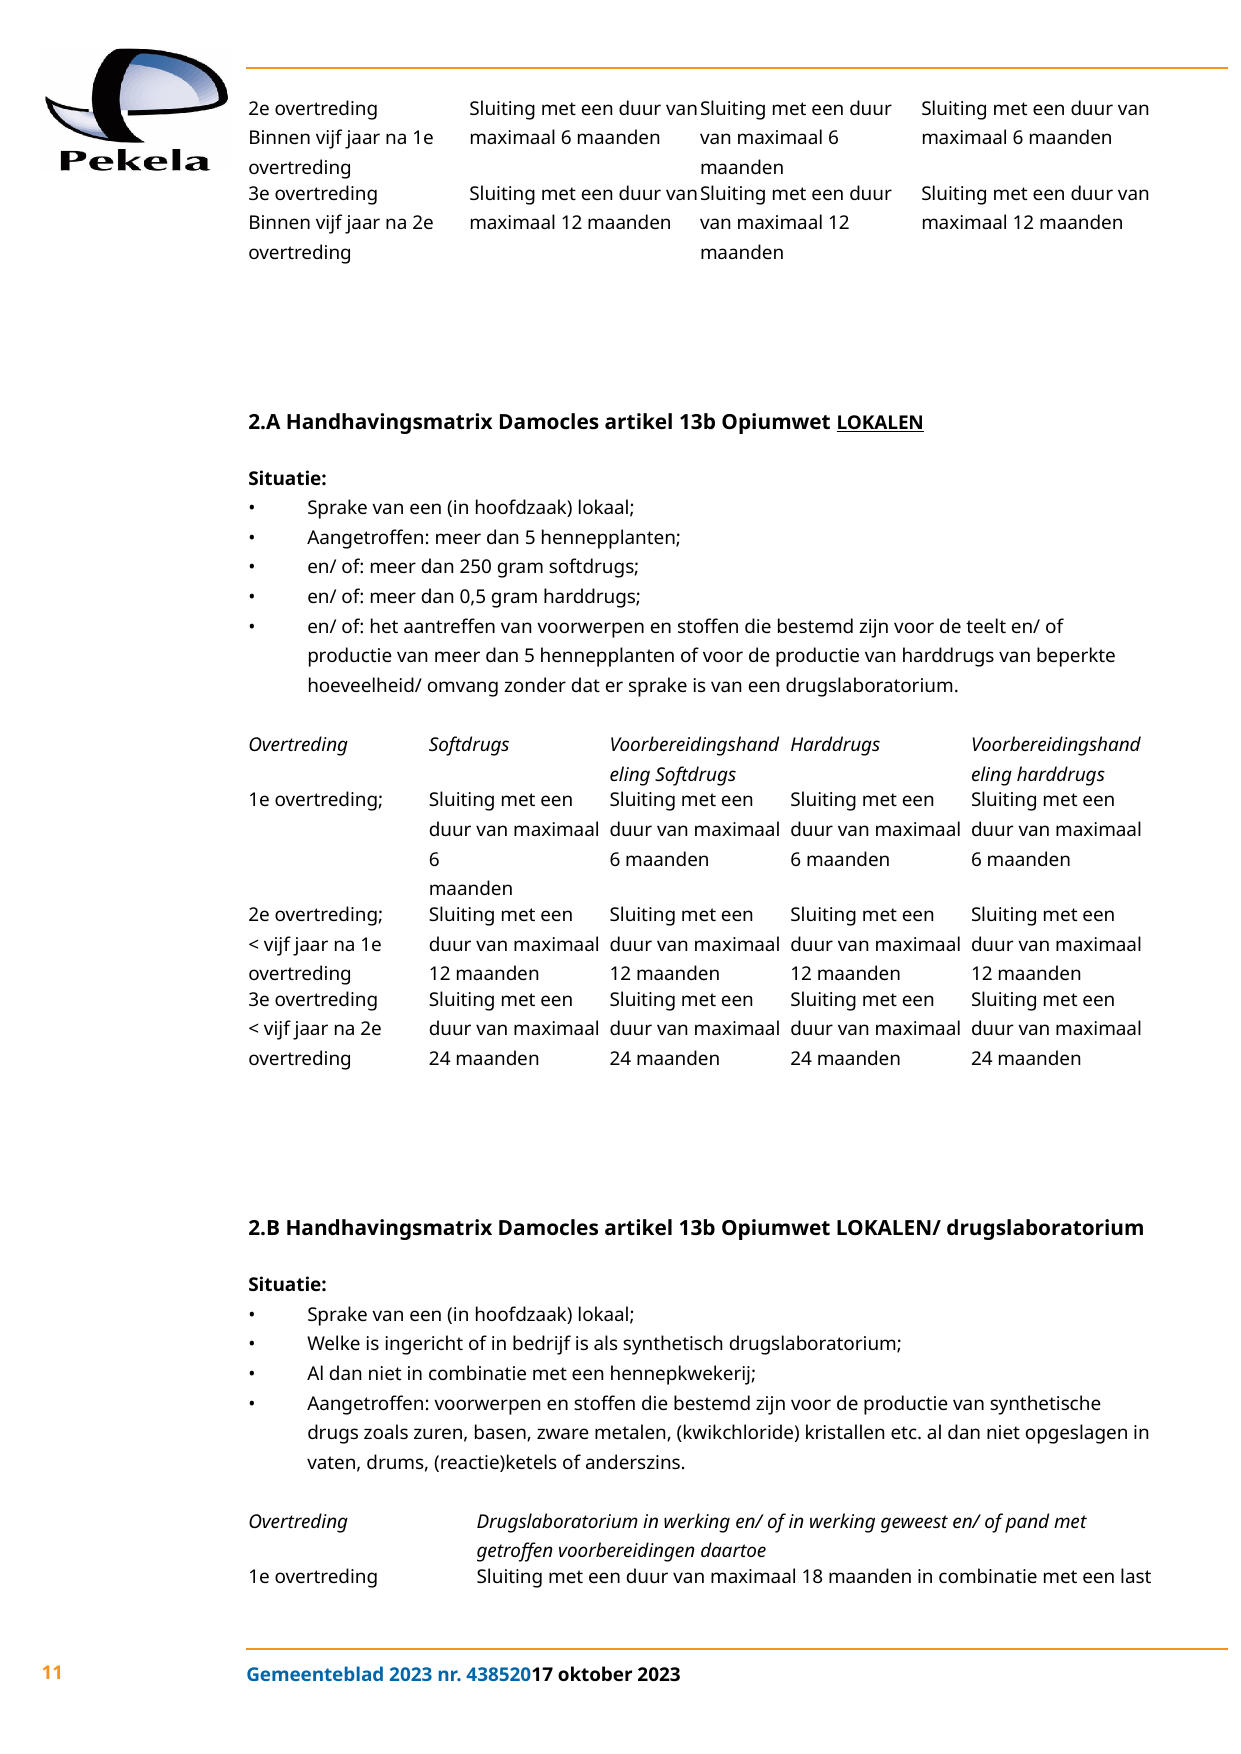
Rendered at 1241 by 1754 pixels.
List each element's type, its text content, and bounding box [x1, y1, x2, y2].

table_cell 2e overtreding Binnen vijf jaar na 1e overtreding [248, 95, 469, 180]
table_cell 1e overtreding [248, 1564, 476, 1589]
table_cell 2e overtreding; < vijf jaar na 1e overtreding [248, 901, 429, 986]
table_cell Sluiting met een duur van maximaal 18 maanden in combinatie met een last [476, 1564, 1152, 1589]
table_cell Sluiting met een duur van maximaal 24 maanden [609, 986, 790, 1071]
table_header Harddrugs [790, 731, 971, 787]
text 2.B Handhavingsmatrix Damocles artikel 13b Opiumwet LOKALEN/ drugslaboratorium [248, 1213, 1152, 1242]
table_header Overtreding [248, 1508, 476, 1563]
table_cell Sluiting met een duur van maximaal 6 maanden [700, 95, 921, 180]
table_cell Sluiting met een duur van maximaal 24 maanden [971, 986, 1152, 1071]
list Aangetroffen: voorwerpen en stoffen die bestemd zijn voor de productie van synthetische drugs zoals zuren, basen, zware metalen, (kwikchloride) kristallen etc. al dan niet opgeslagen in vaten, drums, (reactie)ketels of anderszins. [248, 1390, 1152, 1474]
table_cell Sluiting met een duur van maximaal 12 maanden [921, 180, 1152, 264]
table_cell Sluiting met een duur van maximaal 12 maanden [971, 901, 1152, 986]
table_cell Sluiting met een duur van maximaal 6 maanden [921, 95, 1152, 180]
table_cell Sluiting met een duur van maximaal 12 maanden [790, 901, 971, 986]
table_cell Sluiting met een duur van maximaal 6 maanden [790, 787, 971, 901]
table_cell Sluiting met een duur van maximaal 6 maanden [429, 787, 609, 901]
table_cell Sluiting met een duur van maximaal 12 maanden [609, 901, 790, 986]
table_cell Sluiting met een duur van maximaal 6 maanden [469, 95, 700, 180]
text Situatie: [248, 1271, 1152, 1297]
table_header Voorbereidingshandeling harddrugs [971, 731, 1152, 787]
table_cell Sluiting met een duur van maximaal 12 maanden [469, 180, 700, 264]
list Aangetroffen: meer dan 5 hennepplanten; [248, 524, 1152, 550]
table_cell Sluiting met een duur van maximaal 6 maanden [971, 787, 1152, 901]
list en/ of: meer dan 0,5 gram harddrugs; [248, 583, 1152, 609]
table_cell Sluiting met een duur van maximaal 12 maanden [429, 901, 609, 986]
list Welke is ingericht of in bedrijf is als synthetisch drugslaboratorium; [248, 1331, 1152, 1356]
text 2.A Handhavingsmatrix Damocles artikel 13b Opiumwet LOKALEN [248, 407, 1152, 435]
picture [41, 47, 231, 172]
table_cell Sluiting met een duur van maximaal 24 maanden [429, 986, 609, 1071]
table_cell Sluiting met een duur van maximaal 12 maanden [700, 180, 921, 264]
list en/ of: meer dan 250 gram softdrugs; [248, 554, 1152, 579]
table_cell 1e overtreding; [248, 787, 429, 901]
list Sprake van een (in hoofdzaak) lokaal; [248, 1301, 1152, 1327]
list Al dan niet in combinatie met een hennepkwekerij; [248, 1360, 1152, 1386]
list en/ of: het aantreffen van voorwerpen en stoffen die bestemd zijn voor de teelt en/ of productie van meer dan 5 hennepplanten of voor de productie van harddrugs van beperkte hoeveelheid/ omvang zonder dat er sprake is van een drugslaboratorium. [248, 613, 1152, 698]
table_header Overtreding [248, 731, 429, 787]
table_cell 3e overtreding < vijf jaar na 2e overtreding [248, 986, 429, 1071]
table_cell 3e overtreding Binnen vijf jaar na 2e overtreding [248, 180, 469, 264]
table_header Drugslaboratorium in werking en/ of in werking geweest en/ of pand met getroffen voorbereidingen daartoe [476, 1508, 1152, 1563]
table_header Voorbereidingshandeling Softdrugs [609, 731, 790, 787]
table_cell Sluiting met een duur van maximaal 24 maanden [790, 986, 971, 1071]
table_header Softdrugs [429, 731, 609, 787]
list Sprake van een (in hoofdzaak) lokaal; [248, 494, 1152, 520]
text Situatie: [248, 465, 1152, 491]
table_cell Sluiting met een duur van maximaal 6 maanden [609, 787, 790, 901]
